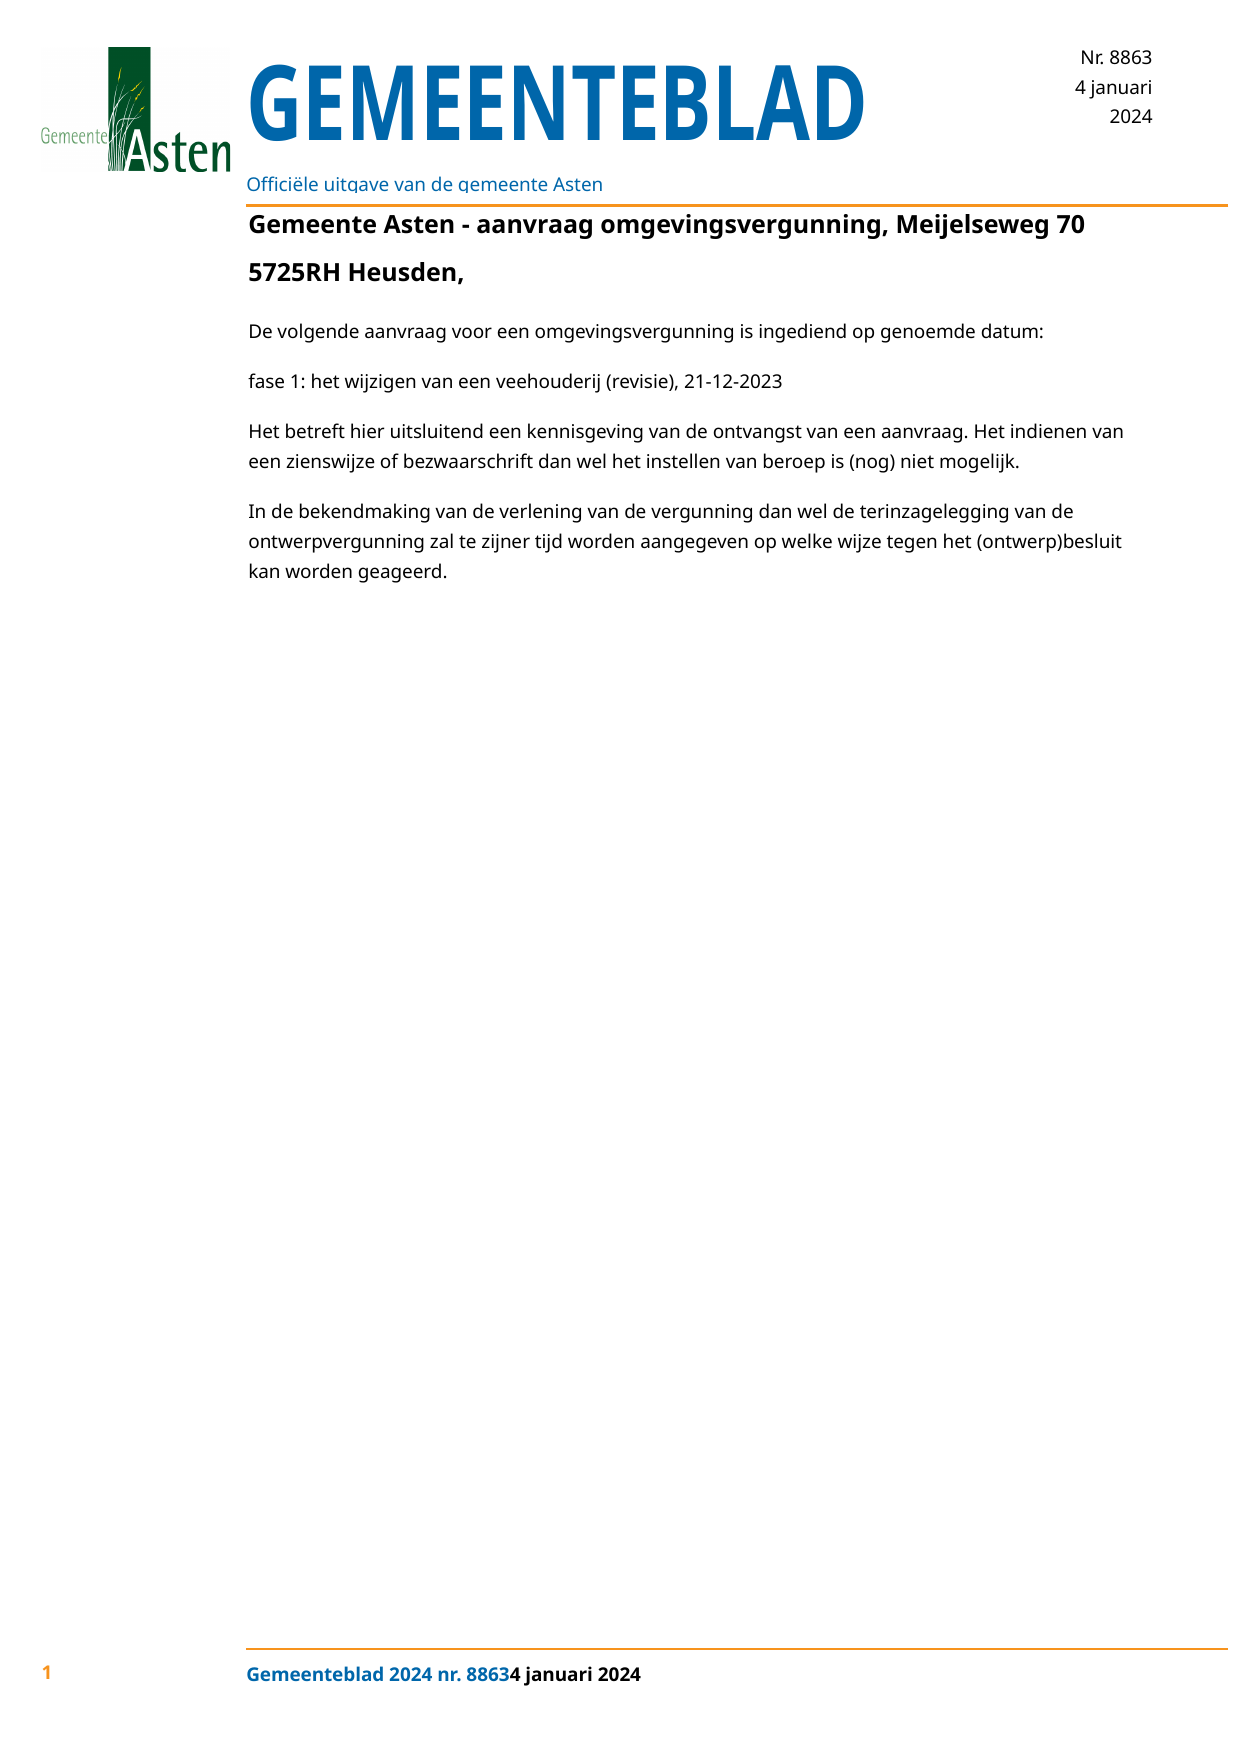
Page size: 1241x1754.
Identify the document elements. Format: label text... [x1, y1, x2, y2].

text Het betreft hier uitsluitend een kennisgeving van de ontvangst van een aanvraag. Het indienen van een zienswijze of bezwaarschrift dan wel het instellen van beroep is (nog) niet mogelijk. [248, 419, 1152, 474]
text fase 1: het wijzigen van een veehouderij (revisie), 21-12-2023 [248, 368, 1152, 394]
text In de bekendmaking van de verlening van de vergunning dan wel de terinzagelegging van de ontwerpvergunning zal te zijner tijd worden aangegeven op welke wijze tegen het (ontwerp)besluit kan worden geageerd. [248, 499, 1152, 584]
text Gemeente Asten - aanvraag omgevingsvergunning, Meijelseweg 70 5725RH Heusden, [248, 207, 1152, 288]
picture [41, 47, 231, 172]
text De volgende aanvraag voor een omgevingsvergunning is ingediend op genoemde datum: [248, 318, 1152, 344]
